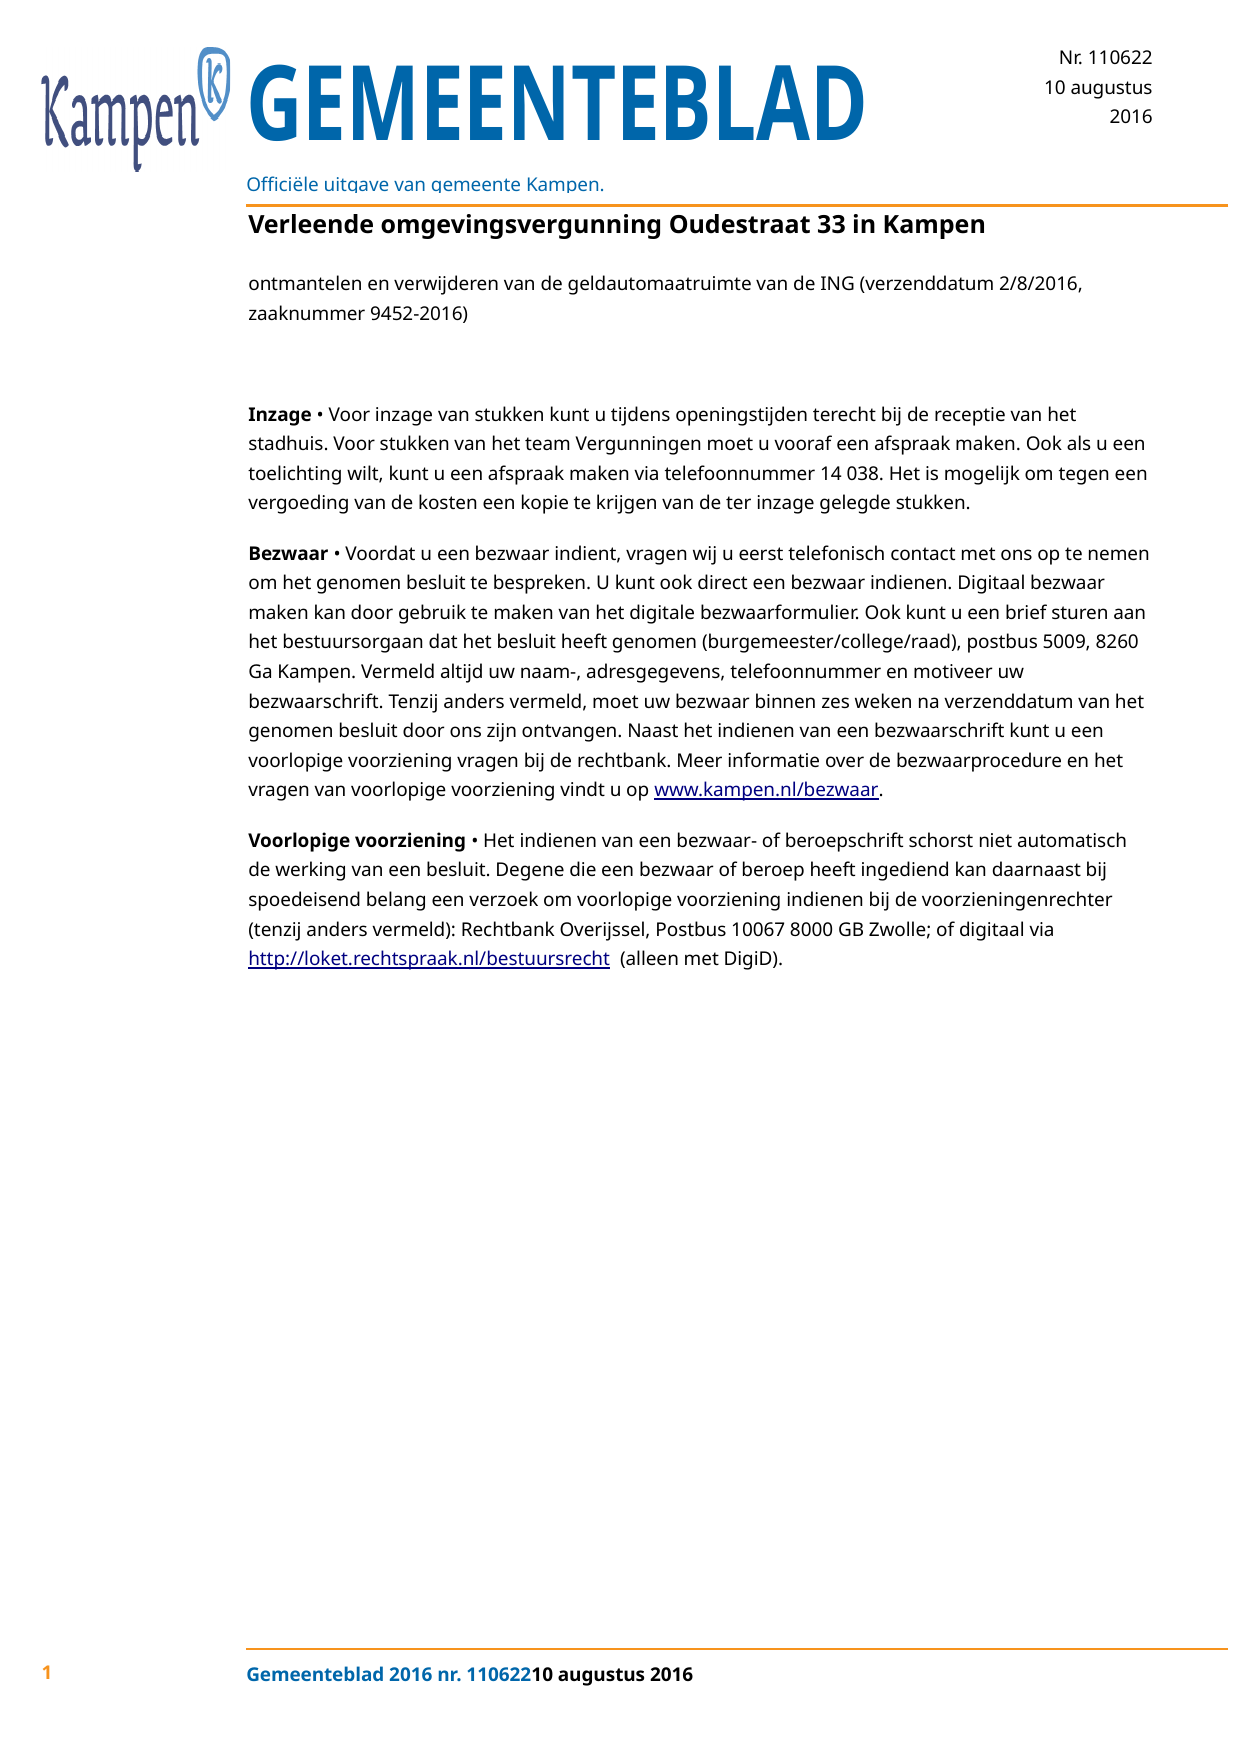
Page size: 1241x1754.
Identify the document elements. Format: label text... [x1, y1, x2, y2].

text Voorlopige voorziening • Het indienen van een bezwaar- of beroepschrift schorst niet automatisch de werking van een besluit. Degene die een bezwaar of beroep heeft ingediend kan daarnaast bij spoedeisend belang een verzoek om voorlopige voorziening indienen bij de voorzieningenrechter (tenzij anders vermeld): Rechtbank Overijssel, Postbus 10067 8000 GB Zwolle; of digitaal via http://loket.rechtspraak.nl/bestuursrecht (alleen met DigiD). [248, 827, 1152, 971]
picture [41, 47, 231, 172]
text Inzage • Voor inzage van stukken kunt u tijdens openingstijden terecht bij de receptie van het stadhuis. Voor stukken van het team Vergunningen moet u vooraf een afspraak maken. Ook als u een toelichting wilt, kunt u een afspraak maken via telefoonnummer 14 038. Het is mogelijk om tegen een vergoeding van de kosten een kopie te krijgen van de ter inzage gelegde stukken. [248, 401, 1152, 515]
text Verleende omgevingsvergunning Oudestraat 33 in Kampen [248, 207, 1152, 241]
text Bezwaar • Voordat u een bezwaar indient, vragen wij u eerst telefonisch contact met ons op te nemen om het genomen besluit te bespreken. U kunt ook direct een bezwaar indienen. Digitaal bezwaar maken kan door gebruik te maken van het digitale bezwaarformulier. Ook kunt u een brief sturen aan het bestuursorgaan dat het besluit heeft genomen (burgemeester/college/raad), postbus 5009, 8260 Ga Kampen. Vermeld altijd uw naam-, adresgegevens, telefoonnummer en motiveer uw bezwaarschrift. Tenzij anders vermeld, moet uw bezwaar binnen zes weken na verzenddatum van het genomen besluit door ons zijn ontvangen. Naast het indienen van een bezwaarschrift kunt u een voorlopige voorziening vragen bij de rechtbank. Meer informatie over de bezwaarprocedure en het vragen van voorlopige voorziening vindt u op www.kampen.nl/bezwaar. [248, 540, 1152, 802]
text ontmantelen en verwijderen van de geldautomaatruimte van de ING (verzenddatum 2/8/2016, zaaknummer 9452-2016) [248, 270, 1152, 326]
